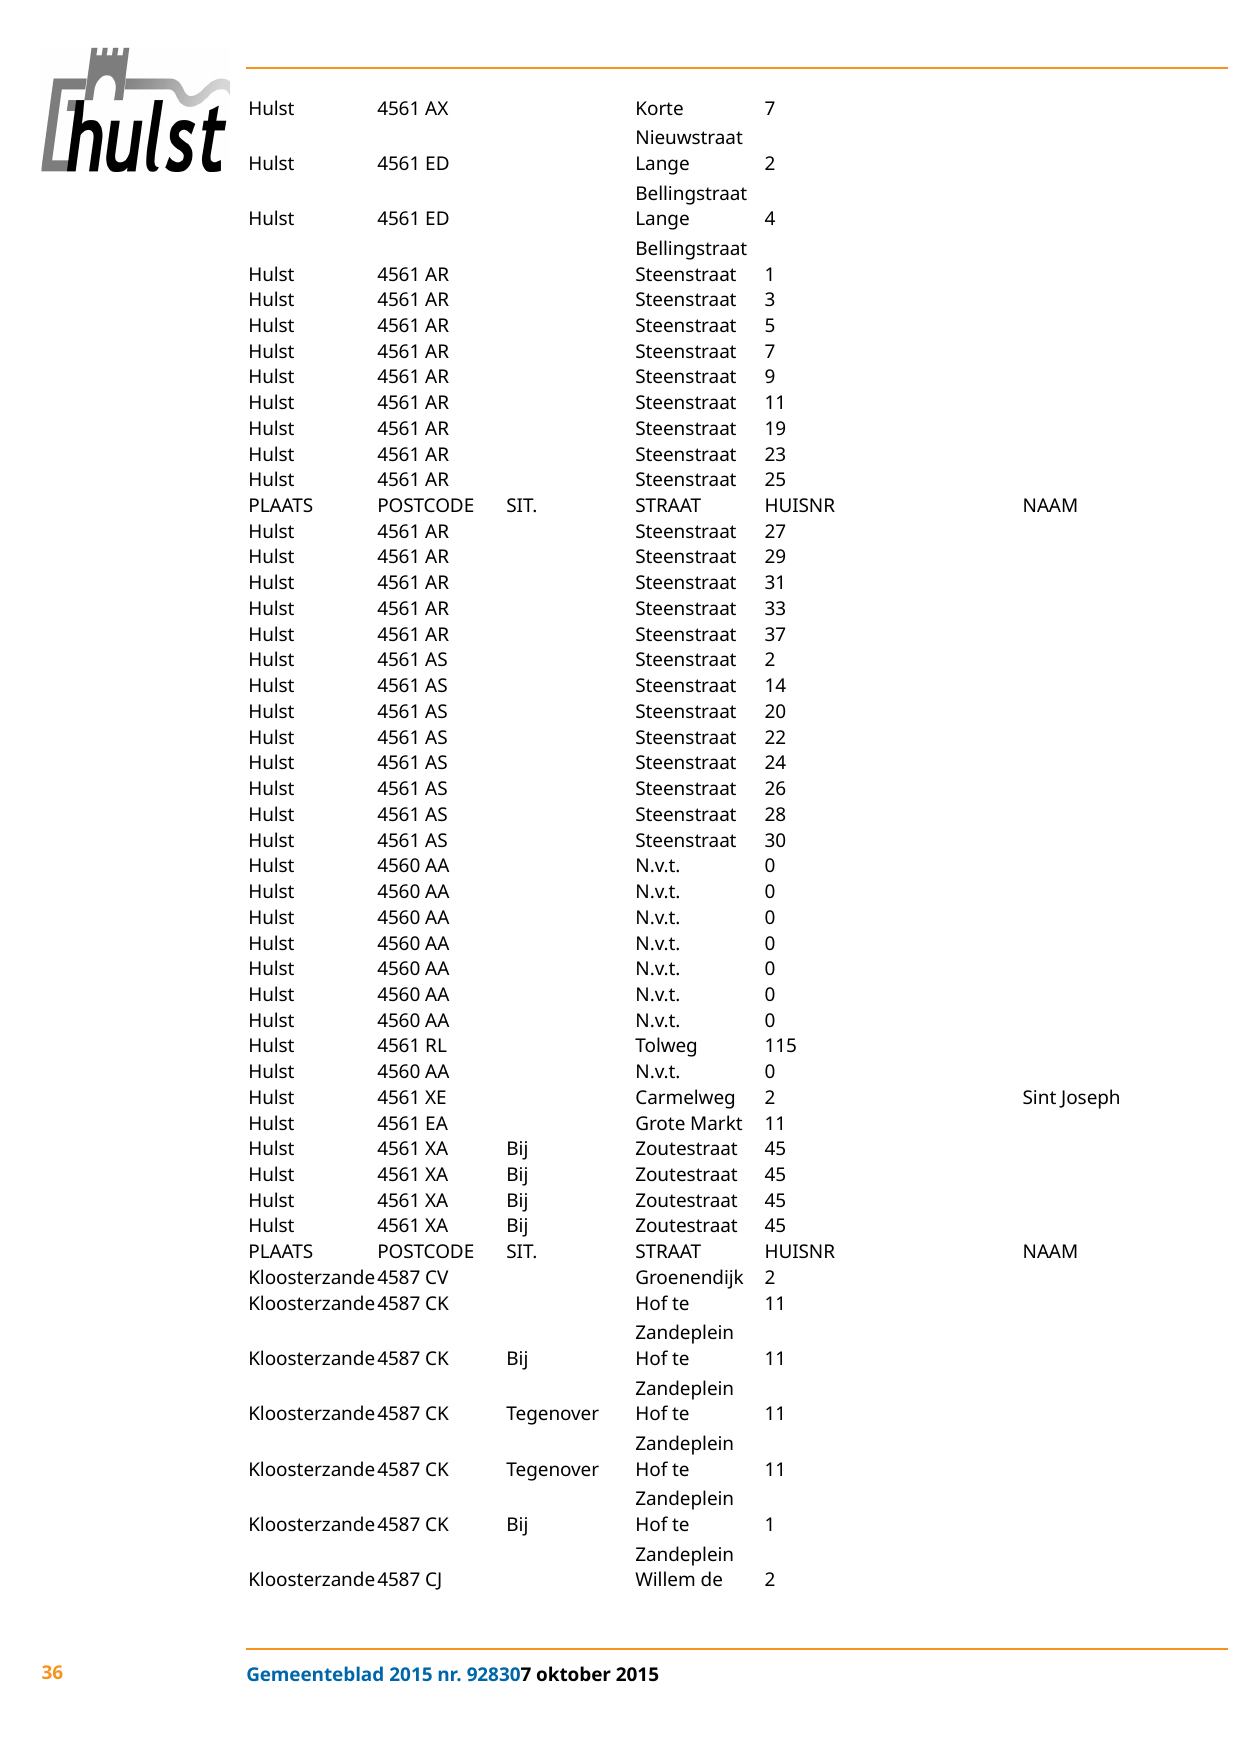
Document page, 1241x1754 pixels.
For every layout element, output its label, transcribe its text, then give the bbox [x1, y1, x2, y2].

table_cell [894, 95, 1022, 150]
table_cell [894, 389, 1022, 415]
table_cell [1023, 441, 1152, 467]
table_cell [894, 1239, 1022, 1264]
table_cell [506, 338, 635, 364]
table_cell Steenstraat [635, 261, 764, 286]
table_cell [1023, 1566, 1152, 1592]
table_cell [894, 853, 1022, 878]
table_cell 4560 AA [377, 981, 506, 1007]
table_cell [1023, 775, 1152, 801]
table_cell [1023, 312, 1152, 338]
table_cell 4561 XE [377, 1084, 506, 1110]
table_cell [894, 1213, 1022, 1238]
table_cell [506, 1566, 635, 1592]
table_cell 22 [764, 724, 893, 749]
table_cell 29 [764, 544, 893, 569]
table_cell Hof te Zandeplein [635, 1456, 764, 1511]
table_cell [1023, 904, 1152, 930]
table_cell 0 [764, 930, 893, 955]
table_cell 4561 AS [377, 750, 506, 775]
table_cell [894, 467, 1022, 492]
table_cell 7 [764, 95, 893, 150]
table_cell Hulst [248, 467, 377, 492]
table_cell [1023, 827, 1152, 852]
table_cell 45 [764, 1187, 893, 1213]
table_cell Kloosterzande [248, 1511, 377, 1566]
table_cell 4561 AS [377, 827, 506, 852]
table_cell [894, 1161, 1022, 1187]
table_cell 1 [764, 261, 893, 286]
table_cell [894, 1007, 1022, 1033]
table_cell Hulst [248, 981, 377, 1007]
table_cell [1023, 698, 1152, 724]
table_cell [894, 415, 1022, 441]
table_cell Hulst [248, 441, 377, 467]
table_cell [894, 364, 1022, 389]
table_cell [1023, 673, 1152, 698]
table_cell [894, 904, 1022, 930]
table_cell [894, 955, 1022, 981]
table_cell Bij [506, 1136, 635, 1161]
table_cell [894, 492, 1022, 518]
table_cell Kloosterzande [248, 1401, 377, 1456]
table_cell [506, 544, 635, 569]
table_cell 4560 AA [377, 853, 506, 878]
table_cell Hulst [248, 698, 377, 724]
table_cell Tolweg [635, 1033, 764, 1058]
table_cell [1023, 621, 1152, 647]
table_cell 11 [764, 1456, 893, 1511]
table_cell 4561 EA [377, 1110, 506, 1136]
table_cell Korte Nieuwstraat [635, 95, 764, 150]
table_cell N.v.t. [635, 904, 764, 930]
table_cell 0 [764, 1058, 893, 1084]
table_cell Hulst [248, 570, 377, 595]
table_cell Steenstraat [635, 801, 764, 827]
table_cell [894, 775, 1022, 801]
table_cell Hulst [248, 801, 377, 827]
table_cell [506, 673, 635, 698]
table_cell Hulst [248, 647, 377, 672]
table_cell Steenstraat [635, 518, 764, 544]
table_cell 115 [764, 1033, 893, 1058]
table_cell Bij [506, 1345, 635, 1401]
table_cell 4561 AR [377, 518, 506, 544]
table_cell [506, 647, 635, 672]
table_cell 4561 AR [377, 595, 506, 621]
table_cell 4561 AR [377, 415, 506, 441]
table_cell [1023, 570, 1152, 595]
table_cell Steenstraat [635, 312, 764, 338]
table_cell [894, 981, 1022, 1007]
table_cell [894, 1345, 1022, 1401]
table_cell [1023, 1264, 1152, 1290]
table_cell [1023, 364, 1152, 389]
table_cell Hulst [248, 1136, 377, 1161]
table_cell 4561 AX [377, 95, 506, 150]
table_cell Hulst [248, 1161, 377, 1187]
table_cell [1023, 1345, 1152, 1401]
table_cell STRAAT [635, 492, 764, 518]
table_cell [894, 1566, 1022, 1592]
table_cell Steenstraat [635, 698, 764, 724]
table_cell [506, 621, 635, 647]
table_cell 0 [764, 1007, 893, 1033]
table_cell [506, 878, 635, 904]
table_cell SIT. [506, 1239, 635, 1264]
table_cell Hulst [248, 1033, 377, 1058]
table_cell [894, 338, 1022, 364]
table_cell [894, 595, 1022, 621]
table_cell Hulst [248, 1058, 377, 1084]
table_cell [1023, 1213, 1152, 1238]
table_cell SIT. [506, 492, 635, 518]
table_cell Hulst [248, 878, 377, 904]
table_cell 4587 CK [377, 1401, 506, 1456]
table_cell Bij [506, 1187, 635, 1213]
table_cell 4561 AS [377, 698, 506, 724]
table_cell [894, 827, 1022, 852]
table_cell [506, 150, 635, 205]
table_cell Steenstraat [635, 673, 764, 698]
table_cell N.v.t. [635, 955, 764, 981]
table_cell [894, 1084, 1022, 1110]
table_cell Steenstraat [635, 338, 764, 364]
table_cell [1023, 1401, 1152, 1456]
table_cell Hulst [248, 930, 377, 955]
table_cell 4561 AR [377, 467, 506, 492]
table_cell STRAAT [635, 1239, 764, 1264]
table_cell Hulst [248, 389, 377, 415]
table_cell [506, 389, 635, 415]
table_cell [506, 415, 635, 441]
table_cell [506, 1110, 635, 1136]
table_cell 4587 CJ [377, 1566, 506, 1592]
table_cell Hulst [248, 544, 377, 569]
table_cell [506, 467, 635, 492]
table_cell [1023, 750, 1152, 775]
table_cell [894, 312, 1022, 338]
table_cell [894, 647, 1022, 672]
table_cell [1023, 1456, 1152, 1511]
table_cell [1023, 955, 1152, 981]
table_cell Hulst [248, 261, 377, 286]
table_cell [506, 1264, 635, 1290]
table_cell Kloosterzande [248, 1566, 377, 1592]
table_cell Grote Markt [635, 1110, 764, 1136]
table_cell 11 [764, 1401, 893, 1456]
table_cell HUISNR [764, 492, 893, 518]
table_cell NAAM [1023, 1239, 1152, 1264]
table_cell [506, 286, 635, 312]
table_cell 4560 AA [377, 930, 506, 955]
table_cell 4560 AA [377, 1007, 506, 1033]
table_cell Steenstraat [635, 364, 764, 389]
table_cell [506, 853, 635, 878]
table_cell 2 [764, 647, 893, 672]
table_cell 24 [764, 750, 893, 775]
table_cell 27 [764, 518, 893, 544]
table_cell [1023, 878, 1152, 904]
table_cell 19 [764, 415, 893, 441]
table_cell Hulst [248, 1187, 377, 1213]
table_cell 4561 AR [377, 364, 506, 389]
table_cell [894, 1401, 1022, 1456]
table_cell Willem de [635, 1566, 764, 1592]
table_cell 4561 XA [377, 1136, 506, 1161]
picture [41, 47, 231, 172]
table_cell 28 [764, 801, 893, 827]
table_cell POSTCODE [377, 492, 506, 518]
table_cell 2 [764, 1566, 893, 1592]
table_cell [894, 878, 1022, 904]
table_cell 0 [764, 955, 893, 981]
table_cell [506, 724, 635, 749]
table_cell [894, 205, 1022, 261]
table_cell [1023, 853, 1152, 878]
table_cell [894, 621, 1022, 647]
table_cell Hulst [248, 750, 377, 775]
table_cell Steenstraat [635, 389, 764, 415]
table_cell [506, 930, 635, 955]
table_cell Zoutestraat [635, 1213, 764, 1238]
table_cell [894, 1187, 1022, 1213]
table_cell 7 [764, 338, 893, 364]
table_cell 23 [764, 441, 893, 467]
table_cell N.v.t. [635, 981, 764, 1007]
table_cell [1023, 544, 1152, 569]
table_cell 4560 AA [377, 955, 506, 981]
table_cell Lange Bellingstraat [635, 150, 764, 205]
table_cell Bij [506, 1213, 635, 1238]
table_cell 4587 CV [377, 1264, 506, 1290]
table_cell [1023, 467, 1152, 492]
table_cell 0 [764, 853, 893, 878]
table_cell Hulst [248, 827, 377, 852]
table_cell Hulst [248, 338, 377, 364]
table_cell 2 [764, 150, 893, 205]
table_cell Hulst [248, 775, 377, 801]
table_cell [1023, 205, 1152, 261]
table_cell 33 [764, 595, 893, 621]
table_cell [1023, 1161, 1152, 1187]
table_cell [894, 1511, 1022, 1566]
table_cell 4560 AA [377, 904, 506, 930]
table_cell 4560 AA [377, 878, 506, 904]
table_cell Tegenover [506, 1401, 635, 1456]
table_cell [894, 518, 1022, 544]
table_cell Zoutestraat [635, 1161, 764, 1187]
table_cell [1023, 981, 1152, 1007]
table_cell Hof te Zandeplein [635, 1290, 764, 1345]
table_cell [506, 775, 635, 801]
table_cell Sint Joseph [1023, 1084, 1152, 1110]
table_cell [506, 750, 635, 775]
table_cell Steenstraat [635, 441, 764, 467]
table_cell Kloosterzande [248, 1264, 377, 1290]
table_cell [894, 150, 1022, 205]
table_cell 30 [764, 827, 893, 852]
table_cell 9 [764, 364, 893, 389]
table_cell Hulst [248, 853, 377, 878]
table_cell [506, 1084, 635, 1110]
table_cell 4561 AS [377, 673, 506, 698]
table_cell Zoutestraat [635, 1136, 764, 1161]
table_cell Hulst [248, 1213, 377, 1238]
table_cell 4561 AR [377, 312, 506, 338]
table_cell 11 [764, 1110, 893, 1136]
table_cell [1023, 415, 1152, 441]
table_cell Hulst [248, 595, 377, 621]
table_cell Lange Bellingstraat [635, 205, 764, 261]
table_cell Steenstraat [635, 724, 764, 749]
table_cell [894, 1264, 1022, 1290]
table_cell Hof te Zandeplein [635, 1345, 764, 1401]
table_cell [1023, 518, 1152, 544]
table_cell HUISNR [764, 1239, 893, 1264]
table_cell 4561 AR [377, 544, 506, 569]
table_cell [894, 1058, 1022, 1084]
table_cell 4587 CK [377, 1511, 506, 1566]
table_cell [506, 801, 635, 827]
table_cell [894, 1136, 1022, 1161]
table_cell Steenstraat [635, 621, 764, 647]
table_cell Tegenover [506, 1456, 635, 1511]
table_cell 0 [764, 981, 893, 1007]
table_cell Hulst [248, 955, 377, 981]
table_cell [506, 904, 635, 930]
table_cell [1023, 1511, 1152, 1566]
table_cell Kloosterzande [248, 1456, 377, 1511]
table_cell [1023, 338, 1152, 364]
table_cell 45 [764, 1136, 893, 1161]
table_cell [506, 1058, 635, 1084]
table_cell 4587 CK [377, 1345, 506, 1401]
table_cell [894, 544, 1022, 569]
table_cell [894, 261, 1022, 286]
table_cell 26 [764, 775, 893, 801]
table_cell Kloosterzande [248, 1290, 377, 1345]
table_cell Hulst [248, 286, 377, 312]
table_cell Hulst [248, 1007, 377, 1033]
table_cell Hulst [248, 205, 377, 261]
table_cell 11 [764, 1345, 893, 1401]
table_cell 4561 RL [377, 1033, 506, 1058]
table_cell 11 [764, 1290, 893, 1345]
table_cell Steenstraat [635, 544, 764, 569]
table_cell [1023, 261, 1152, 286]
table_cell [1023, 150, 1152, 205]
table_cell 4561 AR [377, 338, 506, 364]
table_cell [1023, 930, 1152, 955]
table_cell [506, 1033, 635, 1058]
table_cell 0 [764, 878, 893, 904]
table_cell 4561 XA [377, 1213, 506, 1238]
table_cell 4561 AS [377, 724, 506, 749]
table_cell [1023, 286, 1152, 312]
table_cell [894, 1110, 1022, 1136]
table_cell 4560 AA [377, 1058, 506, 1084]
table_cell [1023, 1187, 1152, 1213]
table_cell Hulst [248, 95, 377, 150]
table_cell 11 [764, 389, 893, 415]
table_cell [506, 364, 635, 389]
table_cell Hulst [248, 518, 377, 544]
table_cell N.v.t. [635, 930, 764, 955]
table_cell [1023, 95, 1152, 150]
table_cell [1023, 724, 1152, 749]
table_cell [506, 1007, 635, 1033]
table_cell [1023, 647, 1152, 672]
table_cell [1023, 1058, 1152, 1084]
table_cell Hof te Zandeplein [635, 1401, 764, 1456]
table_cell Groenendijk [635, 1264, 764, 1290]
table_cell [506, 518, 635, 544]
table_cell N.v.t. [635, 853, 764, 878]
table_cell 0 [764, 904, 893, 930]
table_cell [506, 955, 635, 981]
table_cell [1023, 389, 1152, 415]
table_cell [894, 724, 1022, 749]
table_cell [894, 570, 1022, 595]
table_cell Hof te Zandeplein [635, 1511, 764, 1566]
table_cell Steenstraat [635, 827, 764, 852]
table_cell [894, 286, 1022, 312]
table_cell 4561 AR [377, 389, 506, 415]
table_cell N.v.t. [635, 1007, 764, 1033]
table_cell [894, 698, 1022, 724]
table_cell POSTCODE [377, 1239, 506, 1264]
table_cell Steenstraat [635, 775, 764, 801]
table_cell [1023, 1136, 1152, 1161]
table_cell 20 [764, 698, 893, 724]
table_cell Bij [506, 1511, 635, 1566]
table_cell [506, 1290, 635, 1345]
table_cell 4561 AS [377, 775, 506, 801]
table_cell [506, 827, 635, 852]
table_cell [1023, 595, 1152, 621]
table_cell [506, 312, 635, 338]
table_cell 5 [764, 312, 893, 338]
table_cell [1023, 1007, 1152, 1033]
table_cell [506, 261, 635, 286]
table_cell Kloosterzande [248, 1345, 377, 1401]
table_cell Hulst [248, 1110, 377, 1136]
table_cell 3 [764, 286, 893, 312]
table_cell [506, 981, 635, 1007]
table_cell 37 [764, 621, 893, 647]
table_cell 2 [764, 1264, 893, 1290]
table_cell 4 [764, 205, 893, 261]
table_cell [894, 441, 1022, 467]
table_cell [894, 750, 1022, 775]
table_cell 4561 XA [377, 1161, 506, 1187]
table_cell Steenstraat [635, 647, 764, 672]
table_cell Steenstraat [635, 286, 764, 312]
table_cell [1023, 1110, 1152, 1136]
table_cell 25 [764, 467, 893, 492]
table_cell [1023, 1033, 1152, 1058]
table_cell 4561 AR [377, 621, 506, 647]
table_cell [506, 441, 635, 467]
table_cell Steenstraat [635, 467, 764, 492]
table_cell Hulst [248, 1084, 377, 1110]
table_cell 4561 ED [377, 150, 506, 205]
table_cell Hulst [248, 312, 377, 338]
table_cell 4561 AS [377, 647, 506, 672]
table_cell 1 [764, 1511, 893, 1566]
table_cell [894, 1456, 1022, 1511]
table_cell Bij [506, 1161, 635, 1187]
table_cell 4587 CK [377, 1456, 506, 1511]
table_cell [506, 95, 635, 150]
table_cell 4561 AR [377, 261, 506, 286]
table_cell Zoutestraat [635, 1187, 764, 1213]
table_cell [894, 801, 1022, 827]
table_cell N.v.t. [635, 1058, 764, 1084]
table_cell [506, 698, 635, 724]
table_cell 4561 AR [377, 286, 506, 312]
table_cell Hulst [248, 621, 377, 647]
table_cell Steenstraat [635, 570, 764, 595]
table_cell Hulst [248, 415, 377, 441]
table_cell 4561 XA [377, 1187, 506, 1213]
table_cell Steenstraat [635, 415, 764, 441]
table_cell Hulst [248, 904, 377, 930]
table_cell [894, 1290, 1022, 1345]
table_cell Hulst [248, 724, 377, 749]
table_cell Hulst [248, 150, 377, 205]
table_cell 4561 AR [377, 570, 506, 595]
table_cell 45 [764, 1213, 893, 1238]
table_cell 4561 AS [377, 801, 506, 827]
table_cell 4561 AR [377, 441, 506, 467]
table_cell PLAATS [248, 492, 377, 518]
table_cell Steenstraat [635, 595, 764, 621]
table_cell 14 [764, 673, 893, 698]
table_cell N.v.t. [635, 878, 764, 904]
table_cell [1023, 1290, 1152, 1345]
table_cell PLAATS [248, 1239, 377, 1264]
table_cell [506, 595, 635, 621]
table_cell [506, 205, 635, 261]
table_cell [894, 930, 1022, 955]
table_cell [894, 673, 1022, 698]
table_cell [894, 1033, 1022, 1058]
table_cell Hulst [248, 673, 377, 698]
table_cell [506, 570, 635, 595]
table_cell Carmelweg [635, 1084, 764, 1110]
table_cell 4561 ED [377, 205, 506, 261]
table_cell [1023, 801, 1152, 827]
table_cell 4587 CK [377, 1290, 506, 1345]
table_cell Steenstraat [635, 750, 764, 775]
table_cell 2 [764, 1084, 893, 1110]
table_cell NAAM [1023, 492, 1152, 518]
table_cell Hulst [248, 364, 377, 389]
table_cell 31 [764, 570, 893, 595]
table_cell 45 [764, 1161, 893, 1187]
